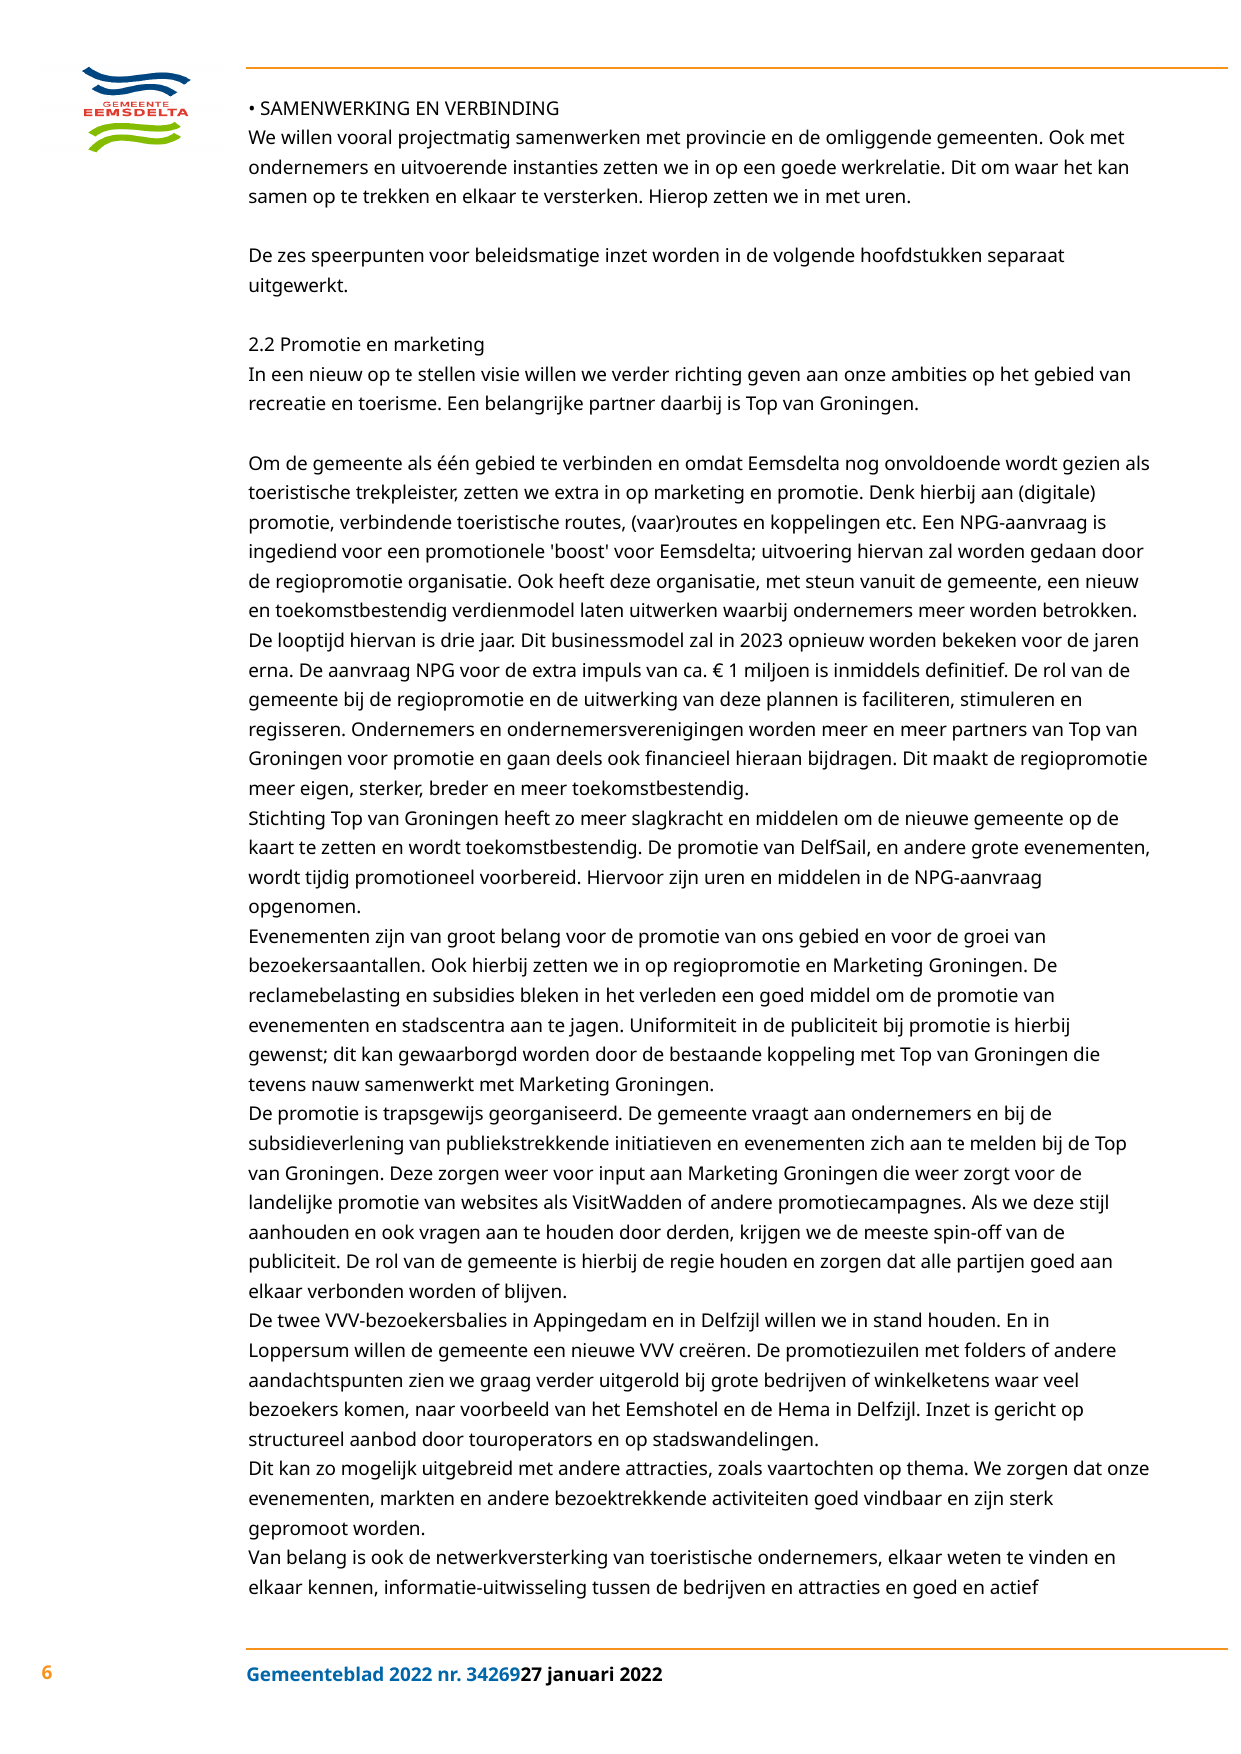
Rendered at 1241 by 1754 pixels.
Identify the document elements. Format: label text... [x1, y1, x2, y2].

picture [41, 47, 231, 172]
text • SAMENWERKING EN VERBINDING [248, 95, 1152, 121]
text 2.2 Promotie en marketing [248, 331, 1152, 357]
text De twee VVV-bezoekersbalies in Appingedam en in Delfzijl willen we in stand houden. En in Loppersum willen de gemeente een nieuwe VVV creëren. De promotiezuilen met folders of andere aandachtspunten zien we graag verder uitgerold bij grote bedrijven of winkelketens waar veel bezoekers komen, naar voorbeeld van het Eemshotel en de Hema in Delfzijl. Inzet is gericht op structureel aanbod door touroperators en op stadswandelingen. [248, 1308, 1152, 1452]
text Om de gemeente als één gebied te verbinden en omdat Eemsdelta nog onvoldoende wordt gezien als toeristische trekpleister, zetten we extra in op marketing en promotie. Denk hierbij aan (digitale) promotie, verbindende toeristische routes, (vaar)routes en koppelingen etc. Een NPG-aanvraag is ingediend voor een promotionele 'boost' voor Eemsdelta; uitvoering hiervan zal worden gedaan door de regiopromotie organisatie. Ook heeft deze organisatie, met steun vanuit de gemeente, een nieuw en toekomstbestendig verdienmodel laten uitwerken waarbij ondernemers meer worden betrokken. De looptijd hiervan is drie jaar. Dit businessmodel zal in 2023 opnieuw worden bekeken voor de jaren erna. De aanvraag NPG voor de extra impuls van ca. € 1 miljoen is inmiddels definitief. De rol van de gemeente bij de regiopromotie en de uitwerking van deze plannen is faciliteren, stimuleren en regisseren. Ondernemers en ondernemersverenigingen worden meer en meer partners van Top van Groningen voor promotie en gaan deels ook financieel hieraan bijdragen. Dit maakt de regiopromotie meer eigen, sterker, breder en meer toekomstbestendig. [248, 450, 1152, 801]
text In een nieuw op te stellen visie willen we verder richting geven aan onze ambities op het gebied van recreatie en toerisme. Een belangrijke partner daarbij is Top van Groningen. [248, 361, 1152, 416]
text De zes speerpunten voor beleidsmatige inzet worden in de volgende hoofdstukken separaat uitgewerkt. [248, 243, 1152, 298]
text We willen vooral projectmatig samenwerken met provincie en de omliggende gemeenten. Ook met ondernemers en uitvoerende instanties zetten we in op een goede werkrelatie. Dit om waar het kan samen op te trekken en elkaar te versterken. Hierop zetten we in met uren. [248, 124, 1152, 209]
text Dit kan zo mogelijk uitgebreid met andere attracties, zoals vaartochten op thema. We zorgen dat onze evenementen, markten en andere bezoektrekkende activiteiten goed vindbaar en zijn sterk gepromoot worden. [248, 1456, 1152, 1541]
text Stichting Top van Groningen heeft zo meer slagkracht en middelen om de nieuwe gemeente op de kaart te zetten en wordt toekomstbestendig. De promotie van DelfSail, en andere grote evenementen, wordt tijdig promotioneel voorbereid. Hiervoor zijn uren en middelen in de NPG-aanvraag opgenomen. [248, 805, 1152, 919]
text De promotie is trapsgewijs georganiseerd. De gemeente vraagt aan ondernemers en bij de subsidieverlening van publiekstrekkende initiatieven en evenementen zich aan te melden bij de Top van Groningen. Deze zorgen weer voor input aan Marketing Groningen die weer zorgt voor de landelijke promotie van websites als VisitWadden of andere promotiecampagnes. Als we deze stijl aanhouden en ook vragen aan te houden door derden, krijgen we de meeste spin-off van de publiciteit. De rol van de gemeente is hierbij de regie houden en zorgen dat alle partijen goed aan elkaar verbonden worden of blijven. [248, 1101, 1152, 1304]
text Van belang is ook de netwerkversterking van toeristische ondernemers, elkaar weten te vinden en elkaar kennen, informatie-uitwisseling tussen de bedrijven en attracties en goed en actief [248, 1544, 1152, 1600]
text Evenementen zijn van groot belang voor de promotie van ons gebied en voor de groei van bezoekersaantallen. Ook hierbij zetten we in op regiopromotie en Marketing Groningen. De reclamebelasting en subsidies bleken in het verleden een goed middel om de promotie van evenementen en stadscentra aan te jagen. Uniformiteit in de publiciteit bij promotie is hierbij gewenst; dit kan gewaarborgd worden door de bestaande koppeling met Top van Groningen die tevens nauw samenwerkt met Marketing Groningen. [248, 923, 1152, 1097]
